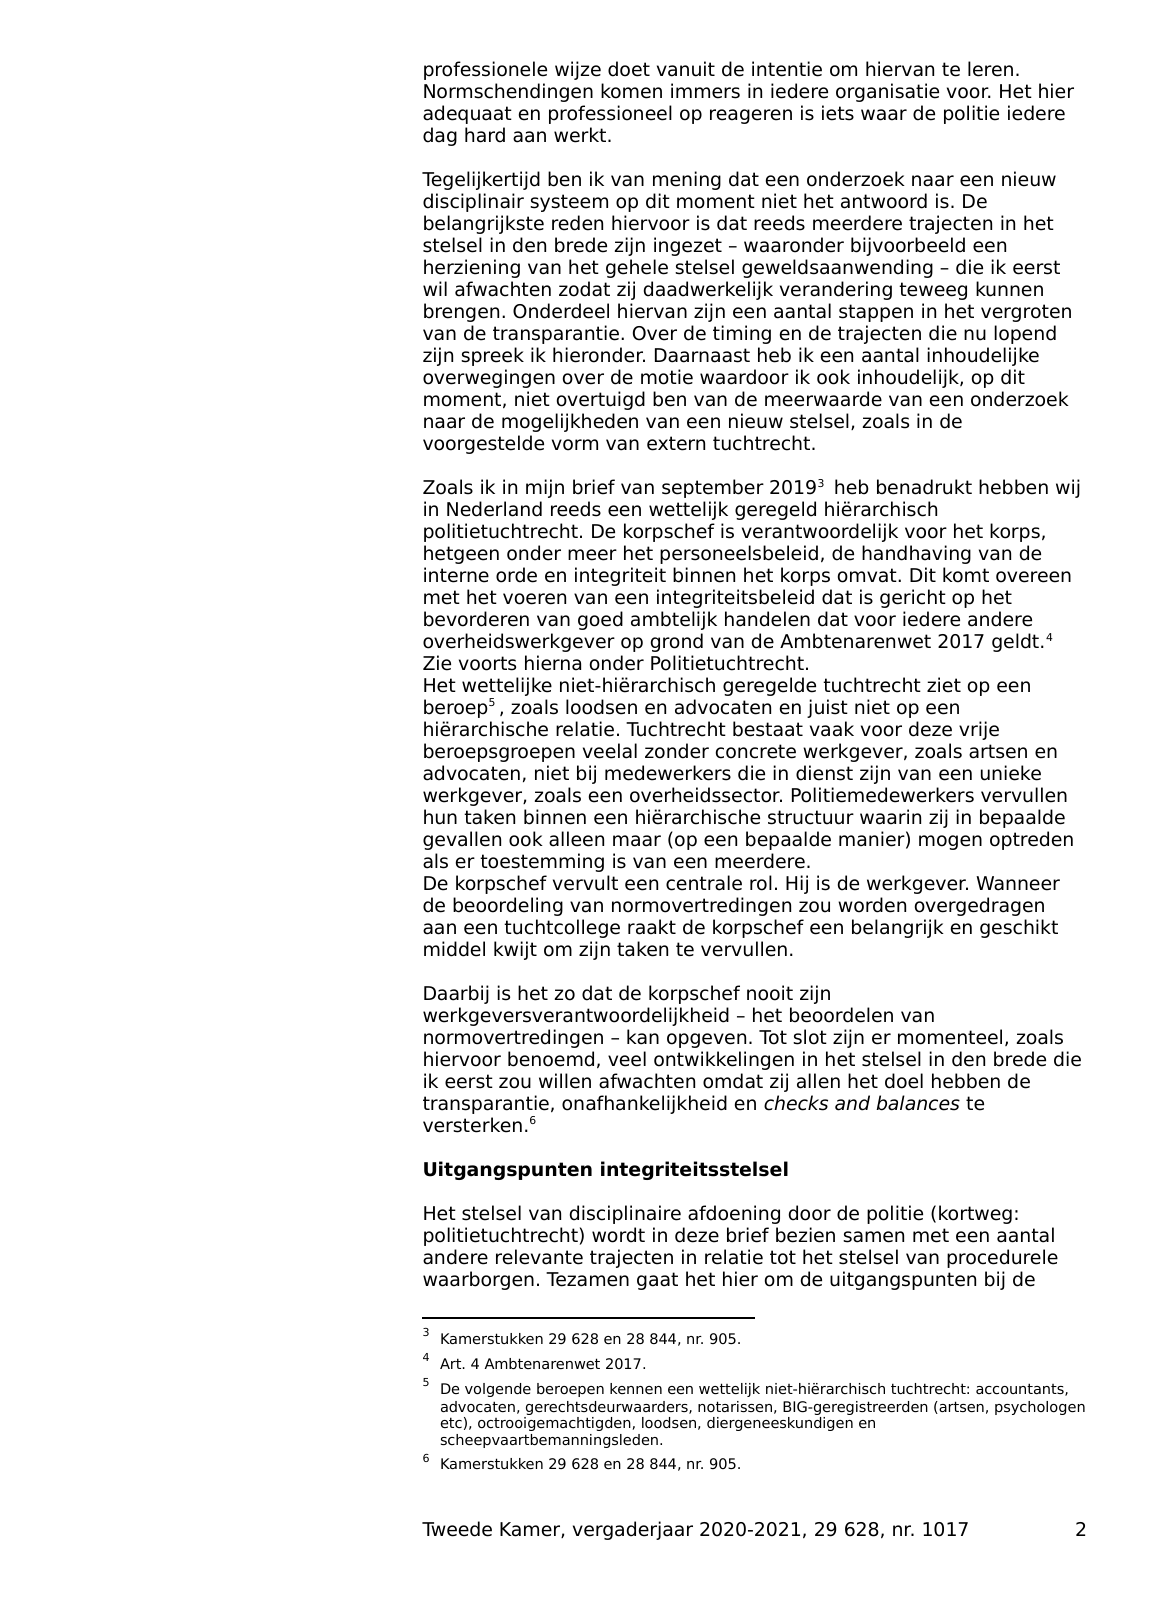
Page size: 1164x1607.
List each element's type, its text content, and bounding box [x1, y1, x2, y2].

text Tegelijkertijd ben ik van mening dat een onderzoek naar een nieuw disciplinair systeem op dit moment niet het antwoord is. De belangrijkste reden hiervoor is dat reeds meerdere trajecten in het stelsel in den brede zijn ingezet – waaronder bijvoorbeeld een herziening van het gehele stelsel geweldsaanwending – die ik eerst wil afwachten zodat zij daadwerkelijk verandering teweeg kunnen brengen. Onderdeel hiervan zijn een aantal stappen in het vergroten van de transparantie. Over de timing en de trajecten die nu lopend zijn spreek ik hieronder. Daarnaast heb ik een aantal inhoudelijke overwegingen over de motie waardoor ik ook inhoudelijk, op dit moment, niet overtuigd ben van de meerwaarde van een onderzoek naar de mogelijkheden van een nieuw stelsel, zoals in de voorgestelde vorm van extern tuchtrecht. [422, 169, 1087, 455]
text Daarbij is het zo dat de korpschef nooit zijn werkgeversverantwoordelijkheid – het beoordelen van normovertredingen – kan opgeven. Tot slot zijn er momenteel, zoals hiervoor benoemd, veel ontwikkelingen in het stelsel in den brede die ik eerst zou willen afwachten omdat zij allen het doel hebben de transparantie, onafhankelijkheid en checks and balances te versterken. [422, 983, 1087, 1137]
text Het stelsel van disciplinaire afdoening door de politie (kortweg: politietuchtrecht) wordt in deze brief bezien samen met een aantal andere relevante trajecten in relatie tot het stelsel van procedurele waarborgen. Tezamen gaat het hier om de uitgangspunten bij de [422, 1203, 1087, 1291]
text De volgende beroepen kennen een wettelijk niet-hiërarchisch tuchtrecht: accountants, advocaten, gerechtsdeurwaarders, notarissen, BIG-geregistreerden (artsen, psychologen etc), octrooigemachtigden, loodsen, diergeneeskundigen en scheepvaartbemanningsleden. [422, 1377, 1087, 1449]
text Kamerstukken 29 628 en 28 844, nr. 905. [422, 1452, 1087, 1474]
text Art. 4 Ambtenarenwet 2017. [422, 1352, 1087, 1374]
text De korpschef vervult een centrale rol. Hij is de werkgever. Wanneer de beoordeling van normovertredingen zou worden overgedragen aan een tuchtcollege raakt de korpschef een belangrijk en geschikt middel kwijt om zijn taken te vervullen. [422, 873, 1087, 961]
text professionele wijze doet vanuit de intentie om hiervan te leren. Normschendingen komen immers in iedere organisatie voor. Het hier adequaat en professioneel op reageren is iets waar de politie iedere dag hard aan werkt. [422, 59, 1087, 147]
subtitle Uitgangspunten integriteitsstelsel [422, 1159, 1087, 1181]
text Zoals ik in mijn brief van september 2019 heb benadrukt hebben wij in Nederland reeds een wettelijk geregeld hiërarchisch politietuchtrecht. De korpschef is verantwoordelijk voor het korps, hetgeen onder meer het personeelsbeleid, de handhaving van de interne orde en integriteit binnen het korps omvat. Dit komt overeen met het voeren van een integriteitsbeleid dat is gericht op het bevorderen van goed ambtelijk handelen dat voor iedere andere overheidswerkgever op grond van de Ambtenarenwet 2017 geldt. Zie voorts hierna onder Politietuchtrecht. [422, 477, 1087, 675]
text Het wettelijke niet-hiërarchisch geregelde tuchtrecht ziet op een beroep, zoals loodsen en advocaten en juist niet op een hiërarchische relatie. Tuchtrecht bestaat vaak voor deze vrije beroepsgroepen veelal zonder concrete werkgever, zoals artsen en advocaten, niet bij medewerkers die in dienst zijn van een unieke werkgever, zoals een overheidssector. Politiemedewerkers vervullen hun taken binnen een hiërarchische structuur waarin zij in bepaalde gevallen ook alleen maar (op een bepaalde manier) mogen optreden als er toestemming is van een meerdere. [422, 675, 1087, 873]
text Kamerstukken 29 628 en 28 844, nr. 905. [422, 1327, 1087, 1349]
